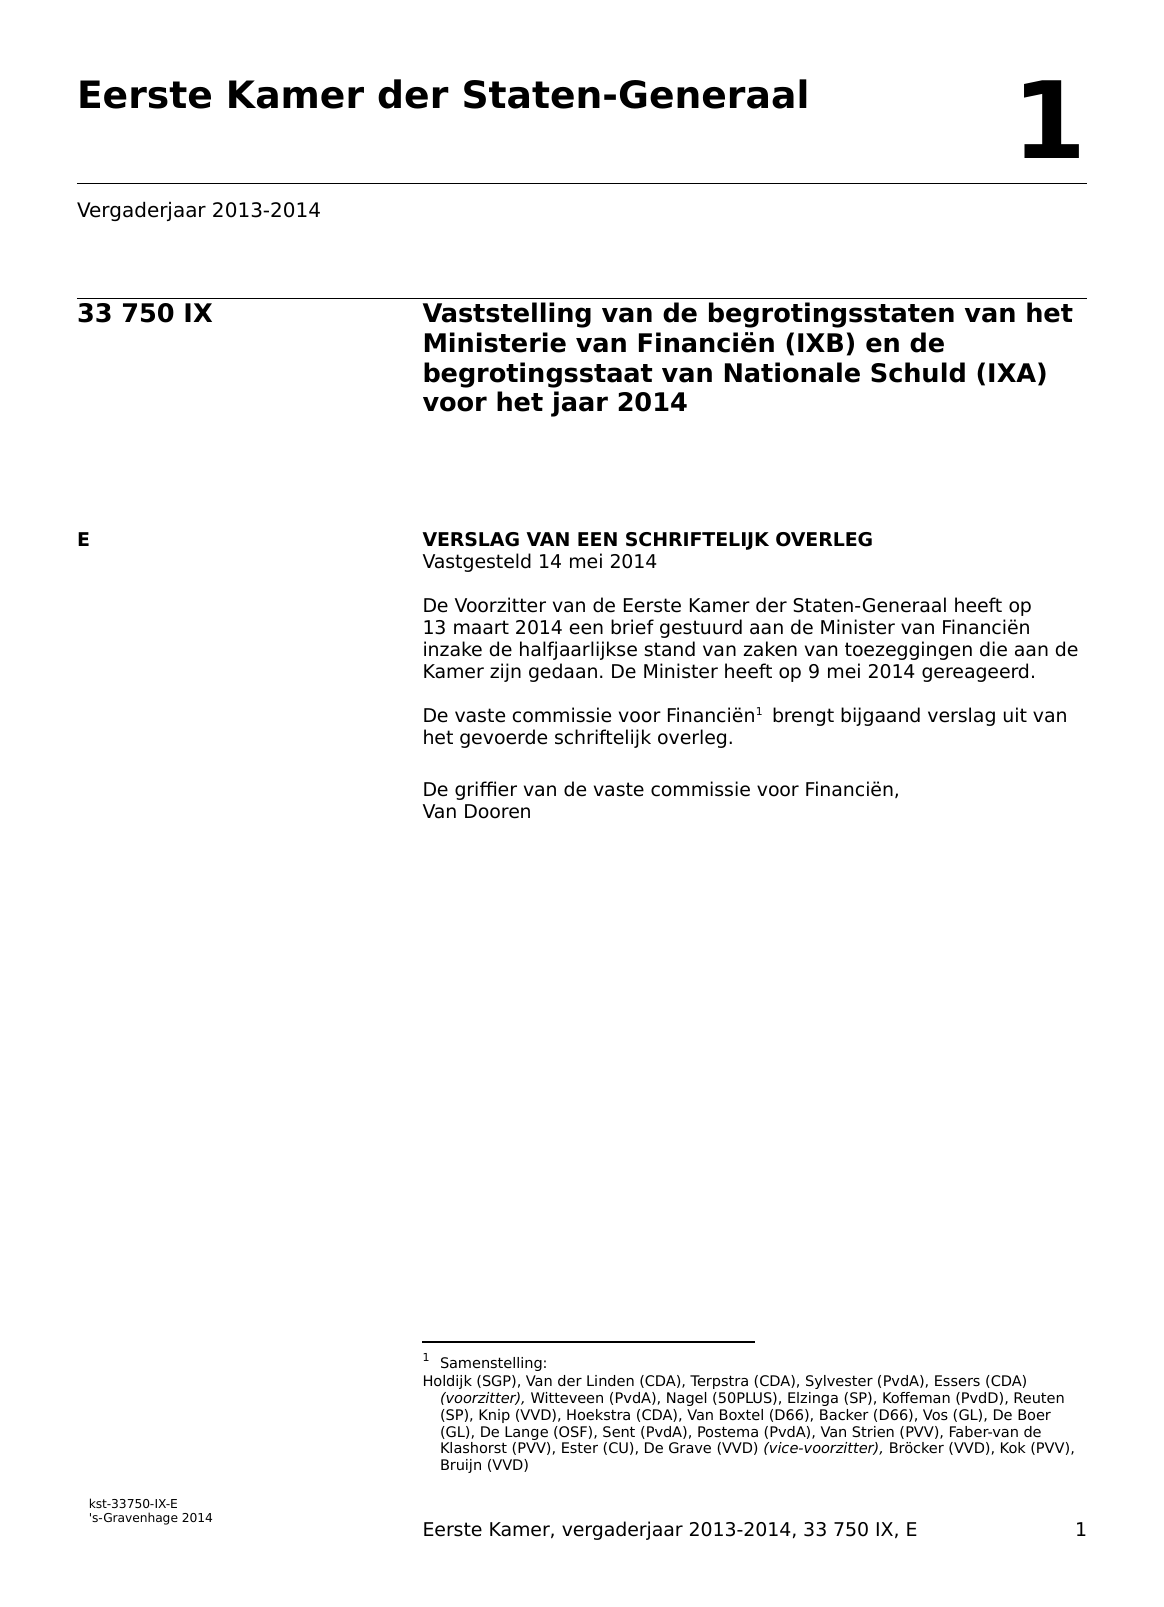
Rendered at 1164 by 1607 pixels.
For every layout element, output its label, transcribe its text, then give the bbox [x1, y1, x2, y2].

text De griffier van de vaste commissie voor Financiën, Van Dooren [422, 779, 1087, 823]
text Vastgesteld 14 mei 2014 [422, 551, 1087, 573]
table_header Eerste Kamer der Staten-Generaal [77, 59, 886, 183]
text Samenstelling: [422, 1351, 1087, 1373]
text kst-33750-IX-E [88, 1497, 323, 1511]
text Holdijk (SGP), Van der Linden (CDA), Terpstra (CDA), Sylvester (PvdA), Essers (CDA) (voorzitter), Witteveen (PvdA), Nagel (50PLUS), Elzinga (SP), Koffeman (PvdD), Reuten (SP), Knip (VVD), Hoekstra (CDA), Van Boxtel (D66), Backer (D66), Vos (GL), De Boer (GL), De Lange (OSF), Sent (PvdA), Postema (PvdA), Van Strien (PVV), Faber-van de Klashorst (PVV), Ester (CU), De Grave (VVD) (vice-voorzitter), Bröcker (VVD), Kok (PVV), Bruijn (VVD) [422, 1373, 1087, 1474]
table_header 1 [886, 59, 1087, 183]
table_cell Vergaderjaar 2013-2014 [77, 184, 1087, 298]
subtitle 33 750 IX Vaststelling van de begrotingsstaten van het Ministerie van Financiën (IXB) en de begrotingsstaat van Nationale Schuld (IXA) voor het jaar 2014 [77, 299, 1087, 418]
text 's-Gravenhage 2014 [88, 1511, 323, 1525]
subtitle E VERSLAG VAN EEN SCHRIFTELIJK OVERLEG [77, 529, 1087, 551]
text De vaste commissie voor Financiën brengt bijgaand verslag uit van het gevoerde schriftelijk overleg. [422, 705, 1087, 749]
text De Voorzitter van de Eerste Kamer der Staten-Generaal heeft op 13 maart 2014 een brief gestuurd aan de Minister van Financiën inzake de halfjaarlijkse stand van zaken van toezeggingen die aan de Kamer zijn gedaan. De Minister heeft op 9 mei 2014 gereageerd. [422, 595, 1087, 683]
